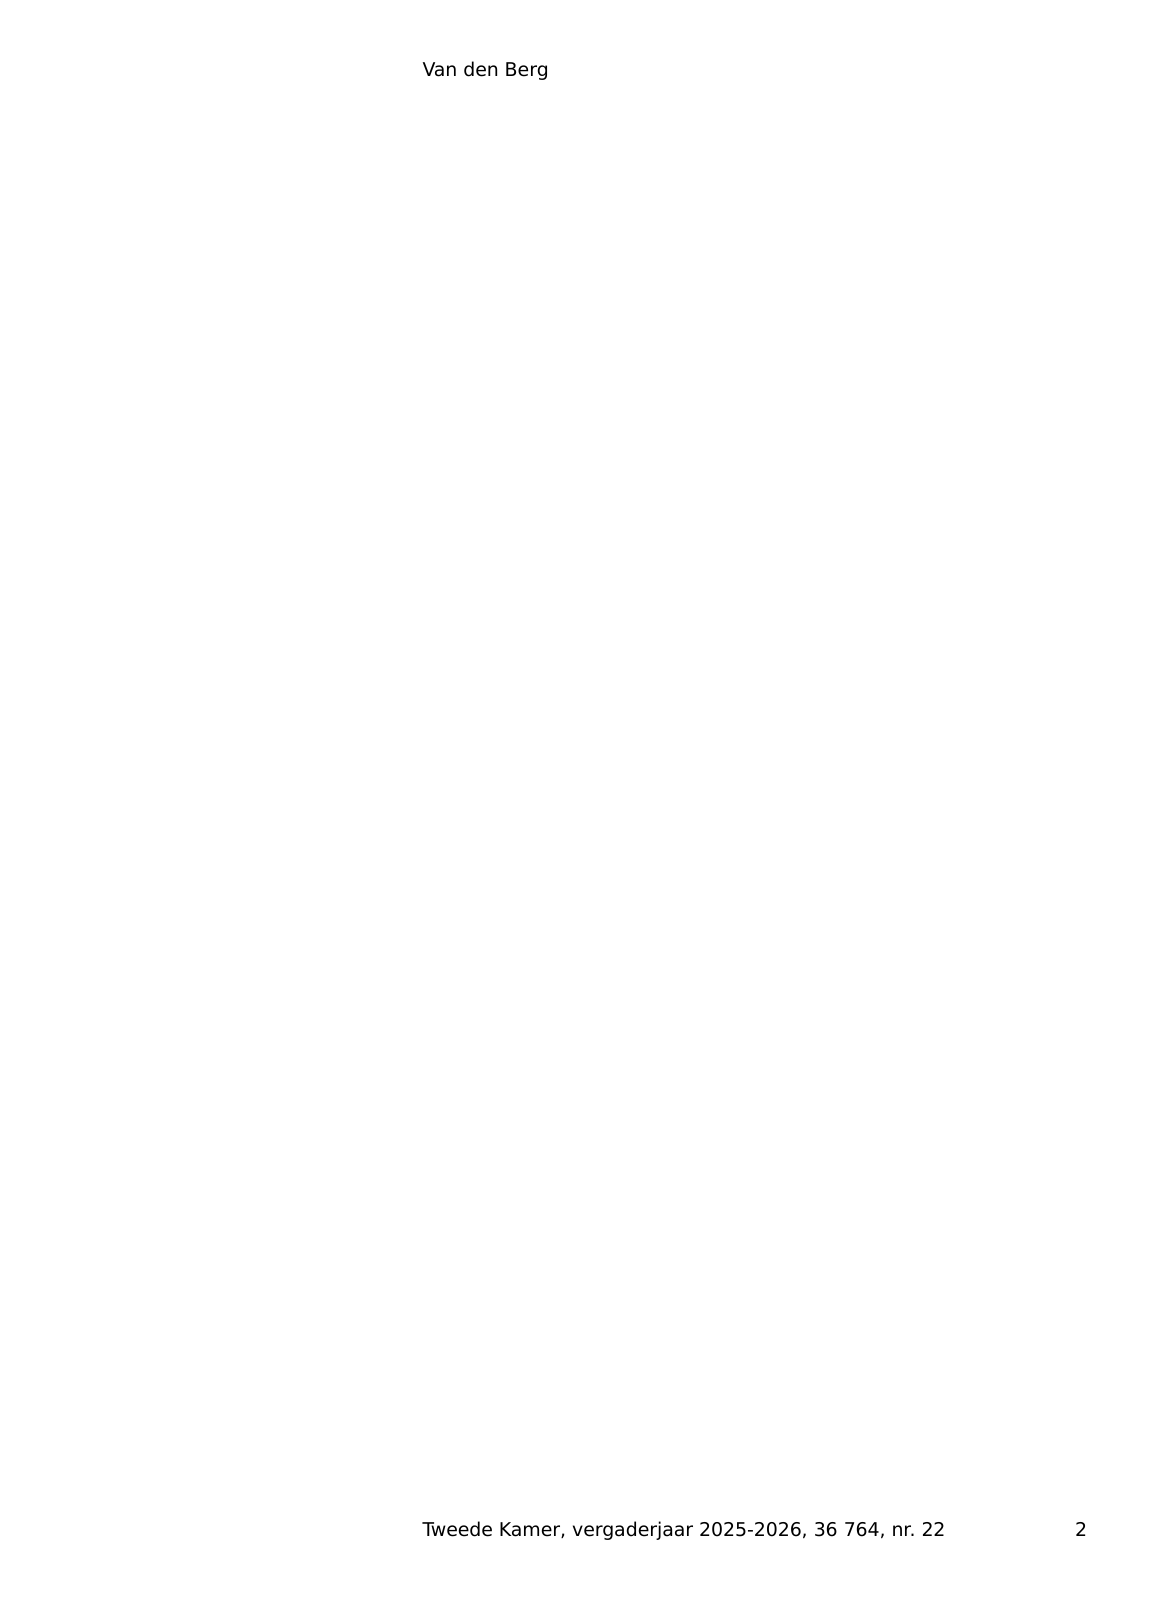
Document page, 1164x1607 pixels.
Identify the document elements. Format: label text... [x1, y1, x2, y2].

text Van den Berg [422, 59, 1087, 81]
